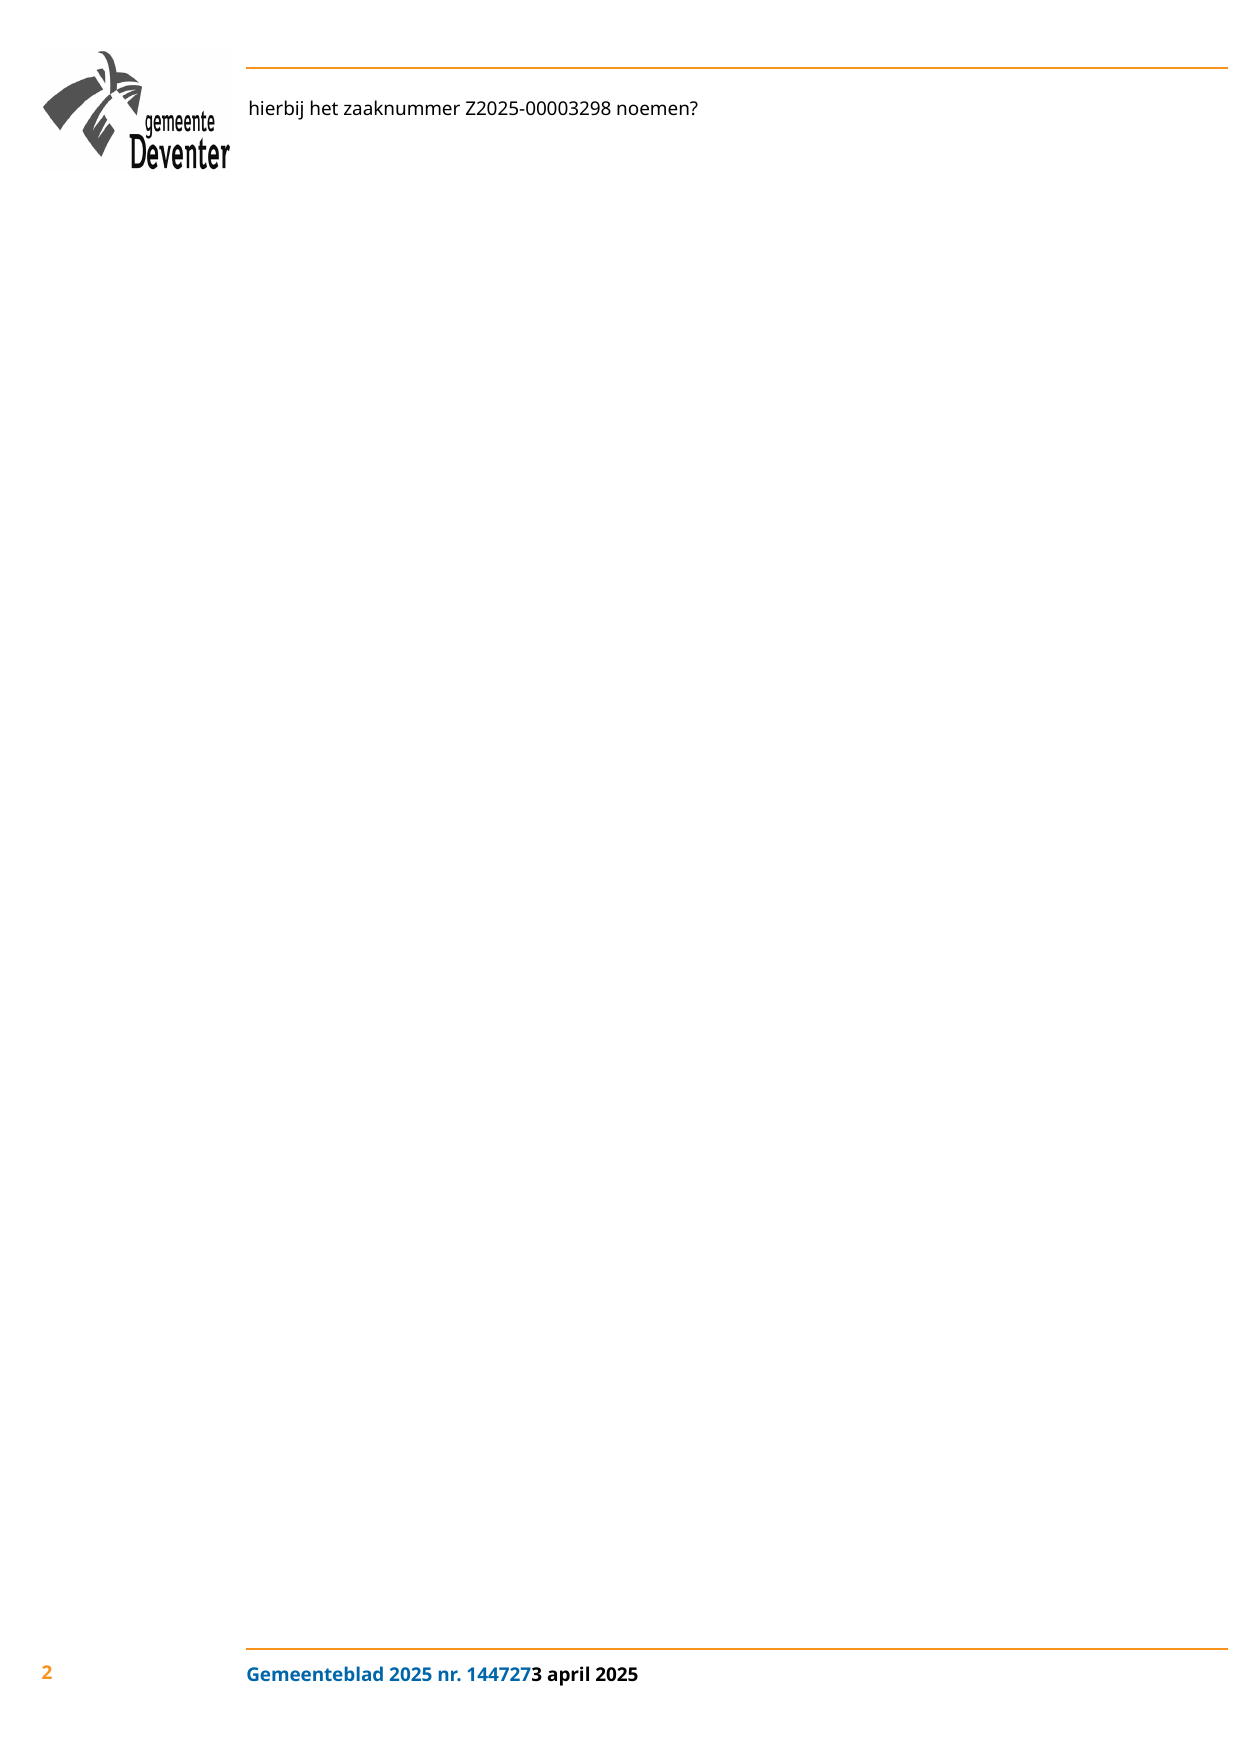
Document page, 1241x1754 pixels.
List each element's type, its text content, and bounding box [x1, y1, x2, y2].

picture [41, 47, 231, 172]
text hierbij het zaaknummer Z2025-00003298 noemen? [248, 95, 1152, 121]
